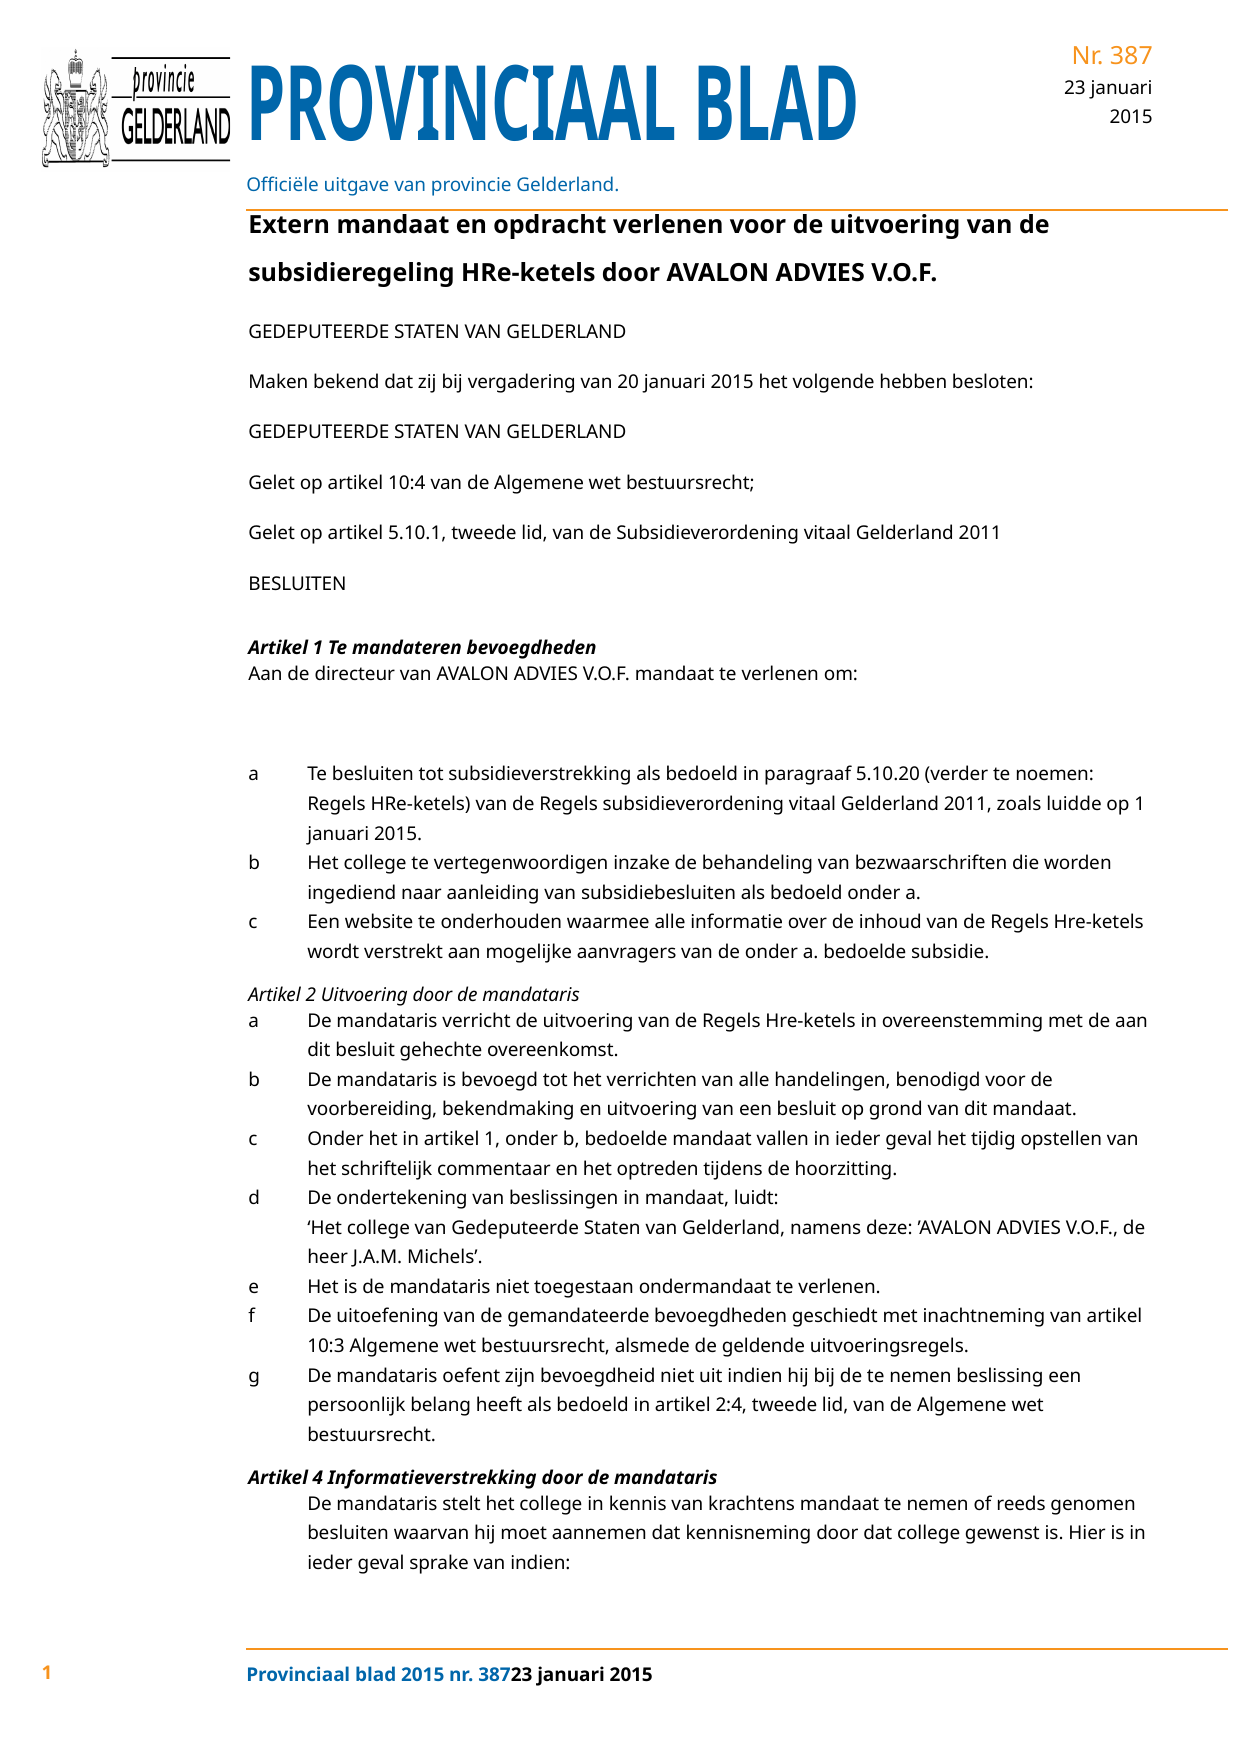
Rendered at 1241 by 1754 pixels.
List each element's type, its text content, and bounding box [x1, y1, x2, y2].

text Artikel 4 Informatieverstrekking door de mandataris [248, 1464, 1152, 1490]
list Een website te onderhouden waarmee alle informatie over de inhoud van de Regels Hre-ketels wordt verstrekt aan mogelijke aanvragers van de onder a. bedoelde subsidie. [248, 908, 1152, 964]
list ‘Het college van Gedeputeerde Staten van Gelderland, namens deze: ’AVALON ADVIES V.O.F., de heer J.A.M. Michels’. [248, 1214, 1152, 1269]
list Het is de mandataris niet toegestaan ondermandaat te verlenen. [248, 1273, 1152, 1299]
text Maken bekend dat zij bij vergadering van 20 januari 2015 het volgende hebben besloten: [248, 368, 1152, 394]
text Aan de directeur van AVALON ADVIES V.O.F. mandaat te verlenen om: [248, 660, 1152, 685]
list De uitoefening van de gemandateerde bevoegdheden geschiedt met inachtneming van artikel 10:3 Algemene wet bestuursrecht, alsmede de geldende uitvoeringsregels. [248, 1303, 1152, 1358]
list Te besluiten tot subsidieverstrekking als bedoeld in paragraaf 5.10.20 (verder te noemen: Regels HRe-ketels) van de Regels subsidieverordening vitaal Gelderland 2011, zoals luidde op 1 januari 2015. [248, 761, 1152, 845]
list Het college te vertegenwoordigen inzake de behandeling van bezwaarschriften die worden ingediend naar aanleiding van subsidiebesluiten als bedoeld onder a. [248, 849, 1152, 904]
list De mandataris stelt het college in kennis van krachtens mandaat te nemen of reeds genomen besluiten waarvan hij moet aannemen dat kennisneming door dat college gewenst is. Hier is in ieder geval sprake van indien: [248, 1490, 1152, 1575]
text Artikel 2 Uitvoering door de mandataris [248, 981, 1152, 1007]
text Gelet op artikel 10:4 van de Algemene wet bestuursrecht; [248, 469, 1152, 495]
list De mandataris oefent zijn bevoegdheid niet uit indien hij bij de te nemen beslissing een persoonlijk belang heeft als bedoeld in artikel 2:4, tweede lid, van de Algemene wet bestuursrecht. [248, 1362, 1152, 1447]
text Artikel 1 Te mandateren bevoegdheden [248, 634, 1152, 660]
list De mandataris verricht de uitvoering van de Regels Hre-ketels in overeenstemming met de aan dit besluit gehechte overeenkomst. [248, 1007, 1152, 1062]
text Gelet op artikel 5.10.1, tweede lid, van de Subsidieverordening vitaal Gelderland 2011 [248, 519, 1152, 545]
picture [41, 47, 231, 172]
list De mandataris is bevoegd tot het verrichten van alle handelingen, benodigd voor de voorbereiding, bekendmaking en uitvoering van een besluit op grond van dit mandaat. [248, 1066, 1152, 1121]
text BESLUITEN [248, 570, 1152, 596]
list Onder het in artikel 1, onder b, bedoelde mandaat vallen in ieder geval het tijdig opstellen van het schriftelijk commentaar en het optreden tijdens de hoorzitting. [248, 1125, 1152, 1181]
text GEDEPUTEERDE STATEN VAN GELDERLAND [248, 419, 1152, 444]
text GEDEPUTEERDE STATEN VAN GELDERLAND [248, 318, 1152, 344]
list De ondertekening van beslissingen in mandaat, luidt: [248, 1184, 1152, 1210]
text Extern mandaat en opdracht verlenen voor de uitvoering van de subsidieregeling HRe-ketels door AVALON ADVIES V.O.F. [248, 211, 1152, 288]
